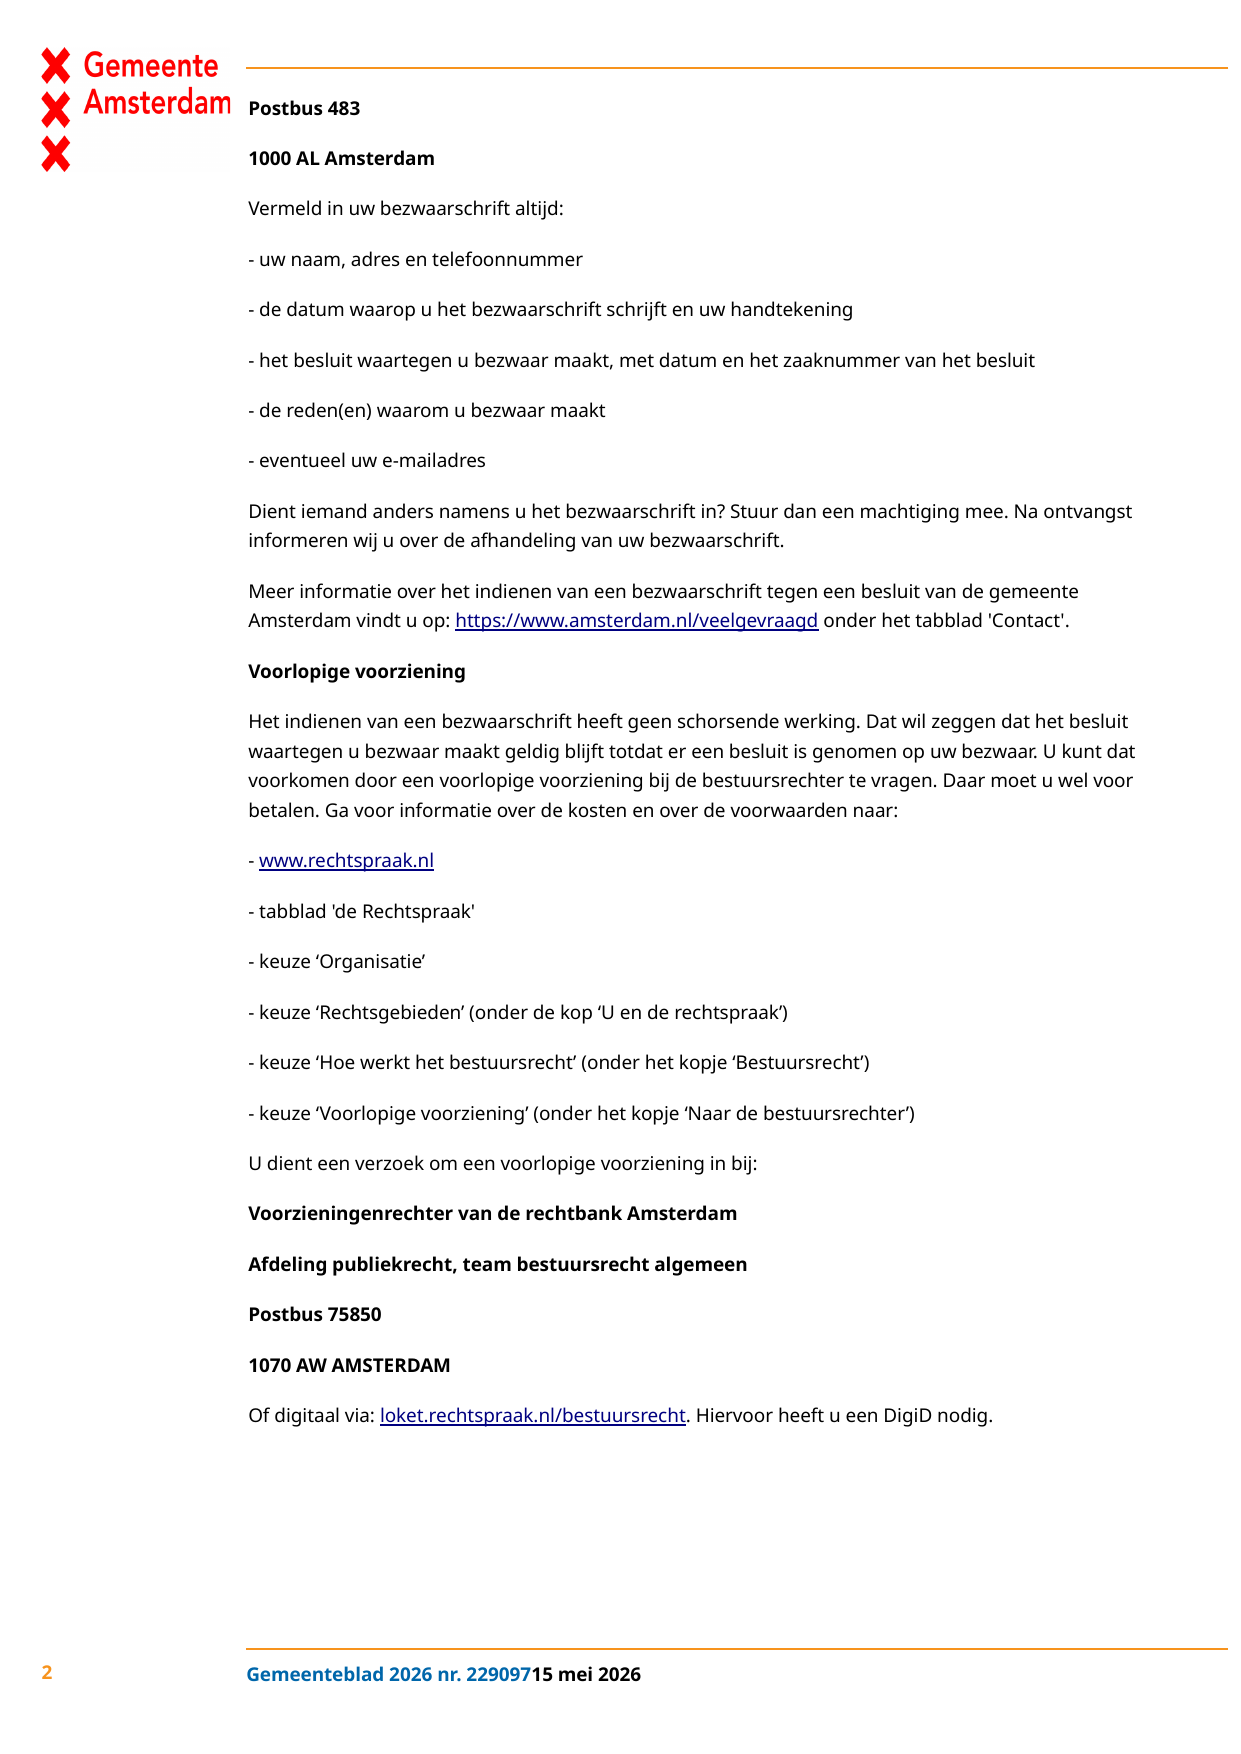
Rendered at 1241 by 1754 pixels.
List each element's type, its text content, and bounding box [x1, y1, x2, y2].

text - keuze ‘Voorlopige voorziening’ (onder het kopje ‘Naar de bestuursrechter’) [248, 1100, 1152, 1126]
text - tabblad 'de Rechtspraak' [248, 898, 1152, 924]
text - uw naam, adres en telefoonnummer [248, 246, 1152, 272]
text Vermeld in uw bezwaarschrift altijd: [248, 196, 1152, 221]
text - de reden(en) waarom u bezwaar maakt [248, 397, 1152, 423]
picture [41, 47, 231, 172]
text - de datum waarop u het bezwaarschrift schrijft en uw handtekening [248, 296, 1152, 322]
text - keuze ‘Hoe werkt het bestuursrecht’ (onder het kopje ‘Bestuursrecht’) [248, 1049, 1152, 1075]
text - het besluit waartegen u bezwaar maakt, met datum en het zaaknummer van het besluit [248, 347, 1152, 373]
text Het indienen van een bezwaarschrift heeft geen schorsende werking. Dat wil zeggen dat het besluit waartegen u bezwaar maakt geldig blijft totdat er een besluit is genomen op uw bezwaar. U kunt dat voorkomen door een voorlopige voorziening bij de bestuursrechter te vragen. Daar moet u wel voor betalen. Ga voor informatie over de kosten en over de voorwaarden naar: [248, 708, 1152, 823]
text Of digitaal via: loket.rechtspraak.nl/bestuursrecht. Hiervoor heeft u een DigiD nodig. [248, 1402, 1152, 1428]
text U dient een verzoek om een voorlopige voorziening in bij: [248, 1150, 1152, 1176]
text Afdeling publiekrecht, team bestuursrecht algemeen [248, 1251, 1152, 1277]
text - eventueel uw e-mailadres [248, 448, 1152, 473]
text Dient iemand anders namens u het bezwaarschrift in? Stuur dan een machtiging mee. Na ontvangst informeren wij u over de afhandeling van uw bezwaarschrift. [248, 498, 1152, 553]
text - keuze ‘Rechtsgebieden’ (onder de kop ‘U en de rechtspraak’) [248, 999, 1152, 1025]
text Voorlopige voorziening [248, 658, 1152, 684]
text Postbus 483 [248, 95, 1152, 121]
text Postbus 75850 [248, 1301, 1152, 1327]
text Voorzieningenrechter van de rechtbank Amsterdam [248, 1201, 1152, 1226]
text Meer informatie over het indienen van een bezwaarschrift tegen een besluit van de gemeente Amsterdam vindt u op: https://www.amsterdam.nl/veelgevraagd onder het tabblad 'Contact'. [248, 578, 1152, 633]
text 1000 AL Amsterdam [248, 145, 1152, 171]
text - www.rechtspraak.nl [248, 848, 1152, 873]
text 1070 AW AMSTERDAM [248, 1352, 1152, 1378]
text - keuze ‘Organisatie’ [248, 948, 1152, 974]
